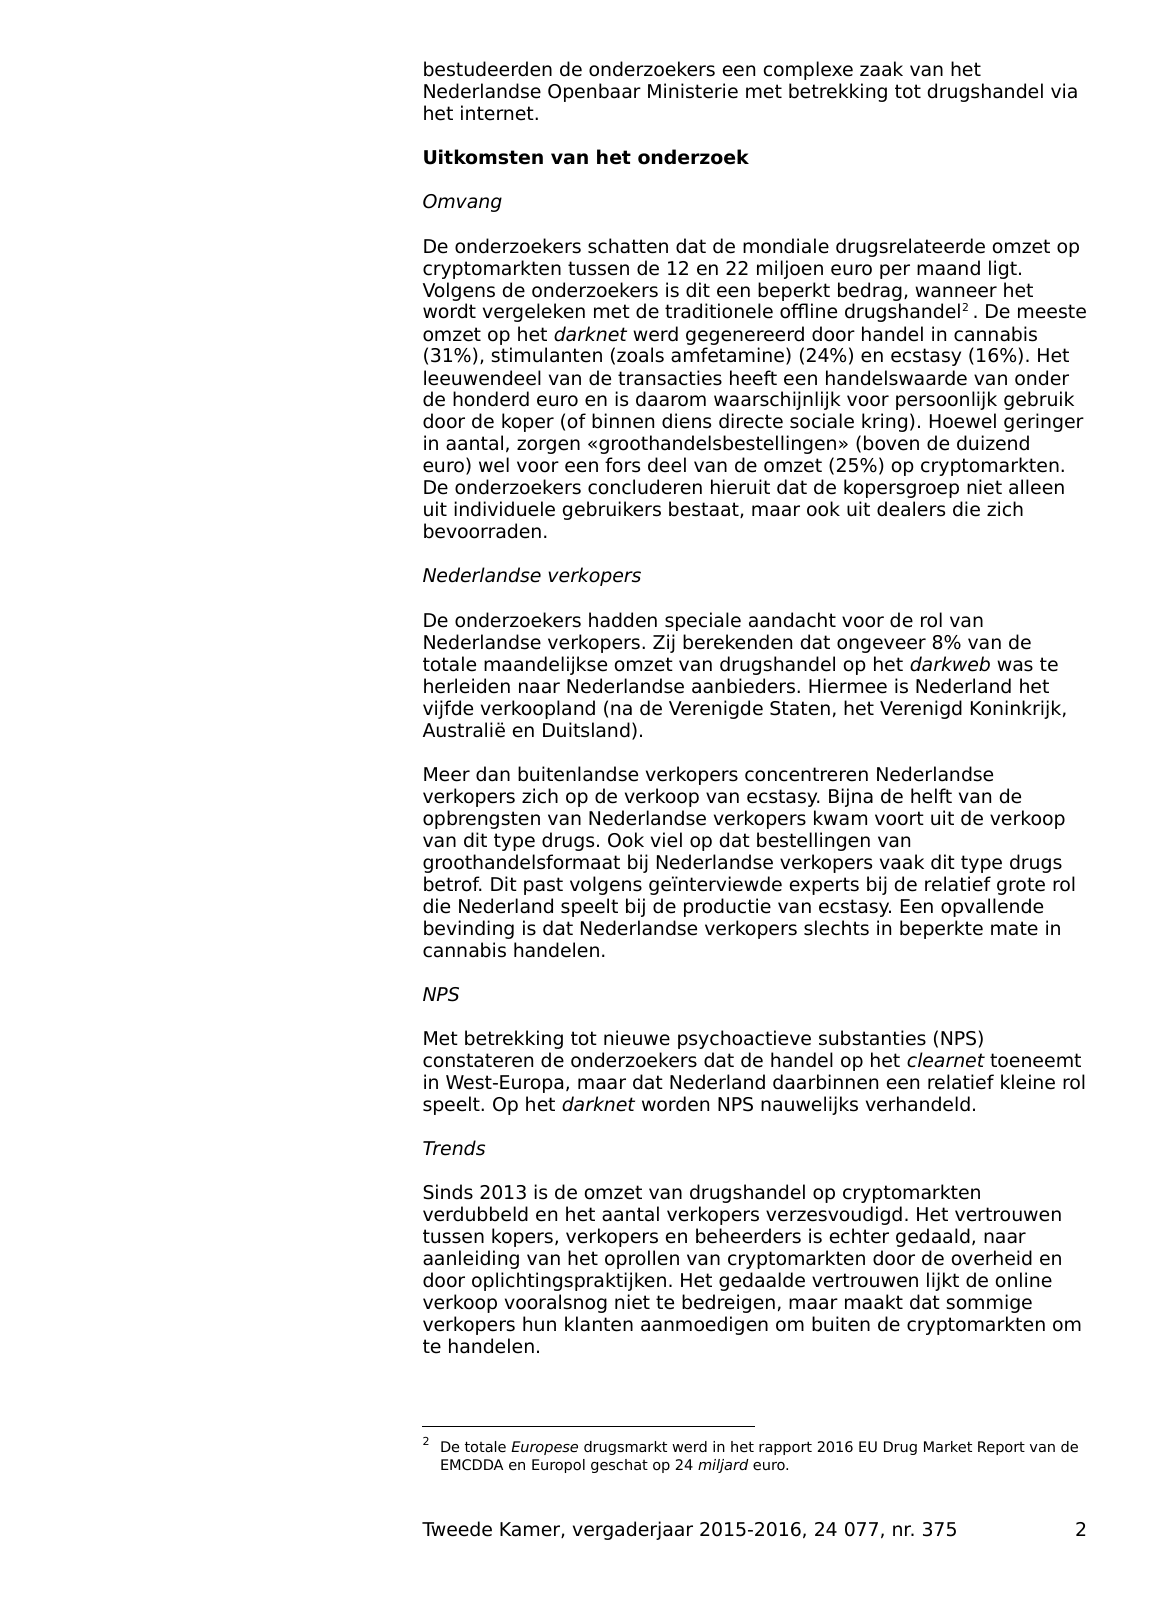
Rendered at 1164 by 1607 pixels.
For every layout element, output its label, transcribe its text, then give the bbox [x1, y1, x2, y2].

text De onderzoekers schatten dat de mondiale drugsrelateerde omzet op cryptomarkten tussen de 12 en 22 miljoen euro per maand ligt. Volgens de onderzoekers is dit een beperkt bedrag, wanneer het wordt vergeleken met de traditionele offline drugshandel. De meeste omzet op het darknet werd gegenereerd door handel in cannabis (31%), stimulanten (zoals amfetamine) (24%) en ecstasy (16%). Het leeuwendeel van de transacties heeft een handelswaarde van onder de honderd euro en is daarom waarschijnlijk voor persoonlijk gebruik door de koper (of binnen diens directe sociale kring). Hoewel geringer in aantal, zorgen «groothandelsbestellingen» (boven de duizend euro) wel voor een fors deel van de omzet (25%) op cryptomarkten. De onderzoekers concluderen hieruit dat de kopersgroep niet alleen uit individuele gebruikers bestaat, maar ook uit dealers die zich bevoorraden. [422, 236, 1087, 543]
text Sinds 2013 is de omzet van drugshandel op cryptomarkten verdubbeld en het aantal verkopers verzesvoudigd. Het vertrouwen tussen kopers, verkopers en beheerders is echter gedaald, naar aanleiding van het oprollen van cryptomarkten door de overheid en door oplichtingspraktijken. Het gedaalde vertrouwen lijkt de online verkoop vooralsnog niet te bedreigen, maar maakt dat sommige verkopers hun klanten aanmoedigen om buiten de cryptomarkten om te handelen. [422, 1182, 1087, 1358]
text De onderzoekers hadden speciale aandacht voor de rol van Nederlandse verkopers. Zij berekenden dat ongeveer 8% van de totale maandelijkse omzet van drugshandel op het darkweb was te herleiden naar Nederlandse aanbieders. Hiermee is Nederland het vijfde verkoopland (na de Verenigde Staten, het Verenigd Koninkrijk, Australië en Duitsland). [422, 609, 1087, 741]
text Met betrekking tot nieuwe psychoactieve substanties (NPS) constateren de onderzoekers dat de handel op het clearnet toeneemt in West-Europa, maar dat Nederland daarbinnen een relatief kleine rol speelt. Op het darknet worden NPS nauwelijks verhandeld. [422, 1028, 1087, 1116]
text Meer dan buitenlandse verkopers concentreren Nederlandse verkopers zich op de verkoop van ecstasy. Bijna de helft van de opbrengsten van Nederlandse verkopers kwam voort uit de verkoop van dit type drugs. Ook viel op dat bestellingen van groothandelsformaat bij Nederlandse verkopers vaak dit type drugs betrof. Dit past volgens geïnterviewde experts bij de relatief grote rol die Nederland speelt bij de productie van ecstasy. Een opvallende bevinding is dat Nederlandse verkopers slechts in beperkte mate in cannabis handelen. [422, 764, 1087, 961]
text bestudeerden de onderzoekers een complexe zaak van het Nederlandse Openbaar Ministerie met betrekking tot drugshandel via het internet. [422, 59, 1087, 125]
subtitle Uitkomsten van het onderzoek [422, 147, 1087, 169]
subtitle NPS [422, 984, 1087, 1006]
subtitle Trends [422, 1138, 1087, 1160]
subtitle Omvang [422, 191, 1087, 213]
subtitle Nederlandse verkopers [422, 565, 1087, 587]
text De totale Europese drugsmarkt werd in het rapport 2016 EU Drug Market Report van de EMCDDA en Europol geschat op 24 miljard euro. [422, 1435, 1087, 1474]
